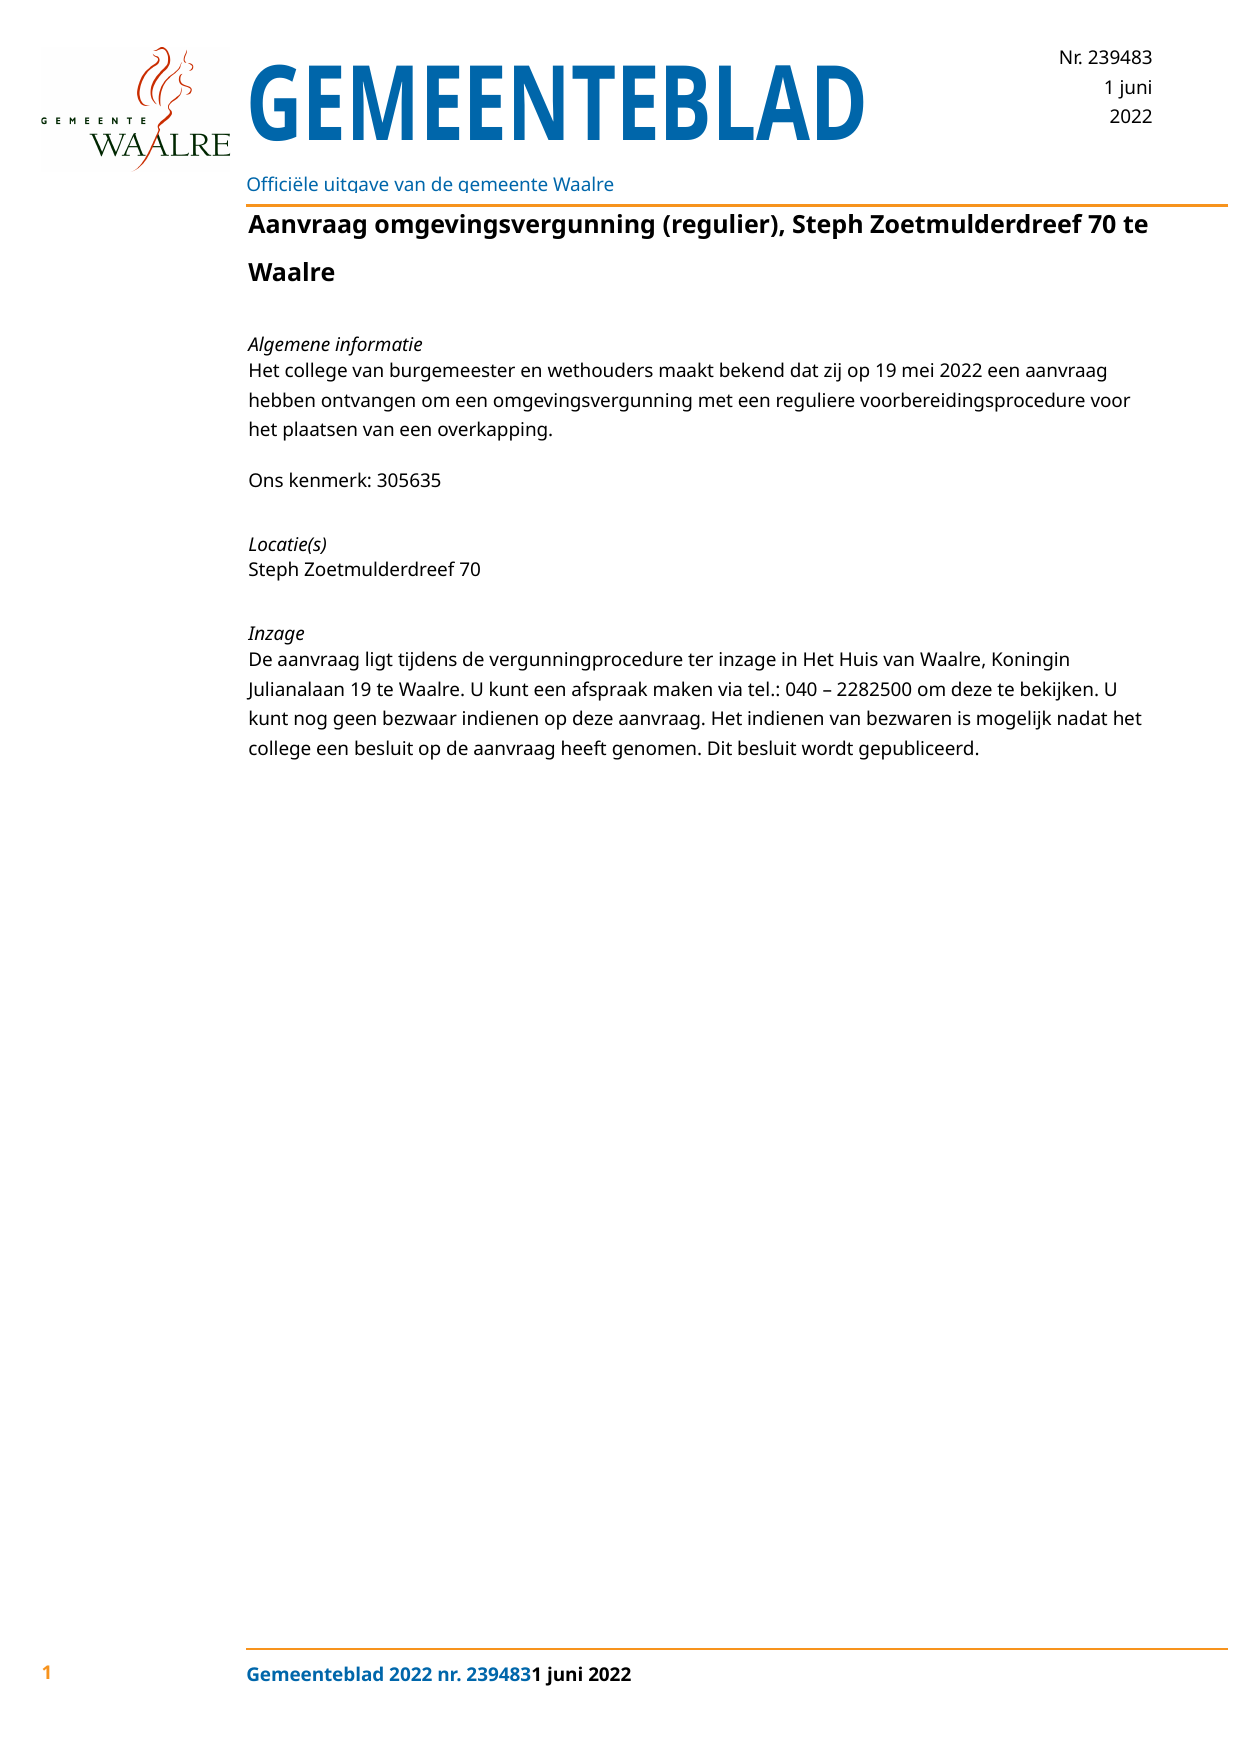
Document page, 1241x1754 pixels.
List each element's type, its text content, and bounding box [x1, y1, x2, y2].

text De aanvraag ligt tijdens de vergunningprocedure ter inzage in Het Huis van Waalre, Koningin Julianalaan 19 te Waalre. U kunt een afspraak maken via tel.: 040 – 2282500 om deze te bekijken. U kunt nog geen bezwaar indienen op deze aanvraag. Het indienen van bezwaren is mogelijk nadat het college een besluit op de aanvraag heeft genomen. Dit besluit wordt gepubliceerd. [248, 646, 1152, 761]
text Aanvraag omgevingsvergunning (regulier), Steph Zoetmulderdreef 70 te Waalre [248, 207, 1152, 288]
text Locatie(s) [248, 531, 1152, 556]
text Algemene informatie [248, 331, 1152, 357]
text Ons kenmerk: 305635 [248, 467, 1152, 492]
text Steph Zoetmulderdreef 70 [248, 556, 1152, 582]
text Het college van burgemeester en wethouders maakt bekend dat zij op 19 mei 2022 een aanvraag hebben ontvangen om een omgevingsvergunning met een reguliere voorbereidingsprocedure voor het plaatsen van een overkapping. [248, 357, 1152, 442]
text Inzage [248, 620, 1152, 646]
picture [41, 47, 231, 172]
